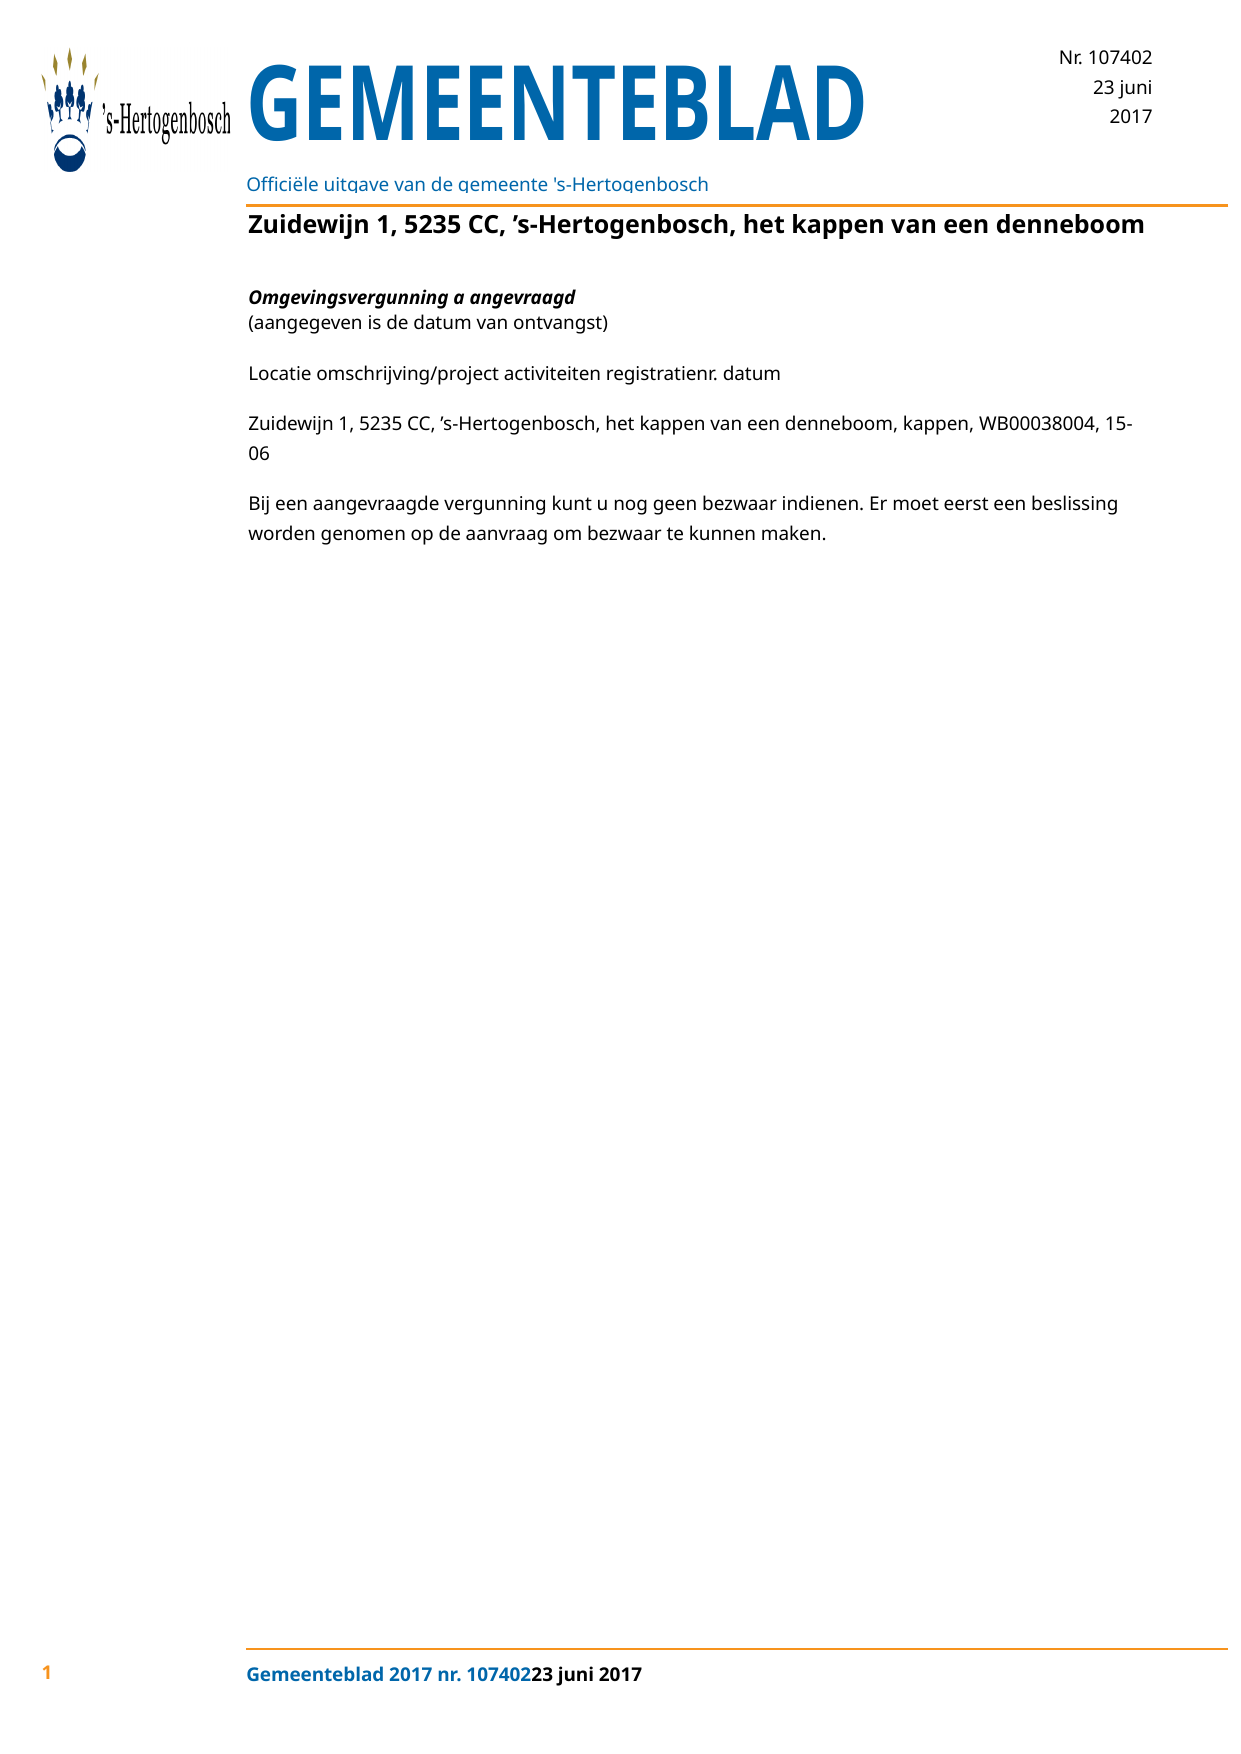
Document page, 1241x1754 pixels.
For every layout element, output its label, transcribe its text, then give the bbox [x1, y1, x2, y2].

text Omgevingsvergunning a angevraagd [248, 284, 1152, 309]
picture [41, 47, 231, 172]
text Bij een aangevraagde vergunning kunt u nog geen bezwaar indienen. Er moet eerst een beslissing worden genomen op de aanvraag om bezwaar te kunnen maken. [248, 490, 1152, 546]
text Zuidewijn 1, 5235 CC, ’s-Hertogenbosch, het kappen van een denneboom [248, 207, 1152, 241]
text Locatie omschrijving/project activiteiten registratienr. datum [248, 360, 1152, 386]
text Zuidewijn 1, 5235 CC, ’s-Hertogenbosch, het kappen van een denneboom, kappen, WB00038004, 15-06 [248, 410, 1152, 466]
text (aangegeven is de datum van ontvangst) [248, 309, 1152, 335]
